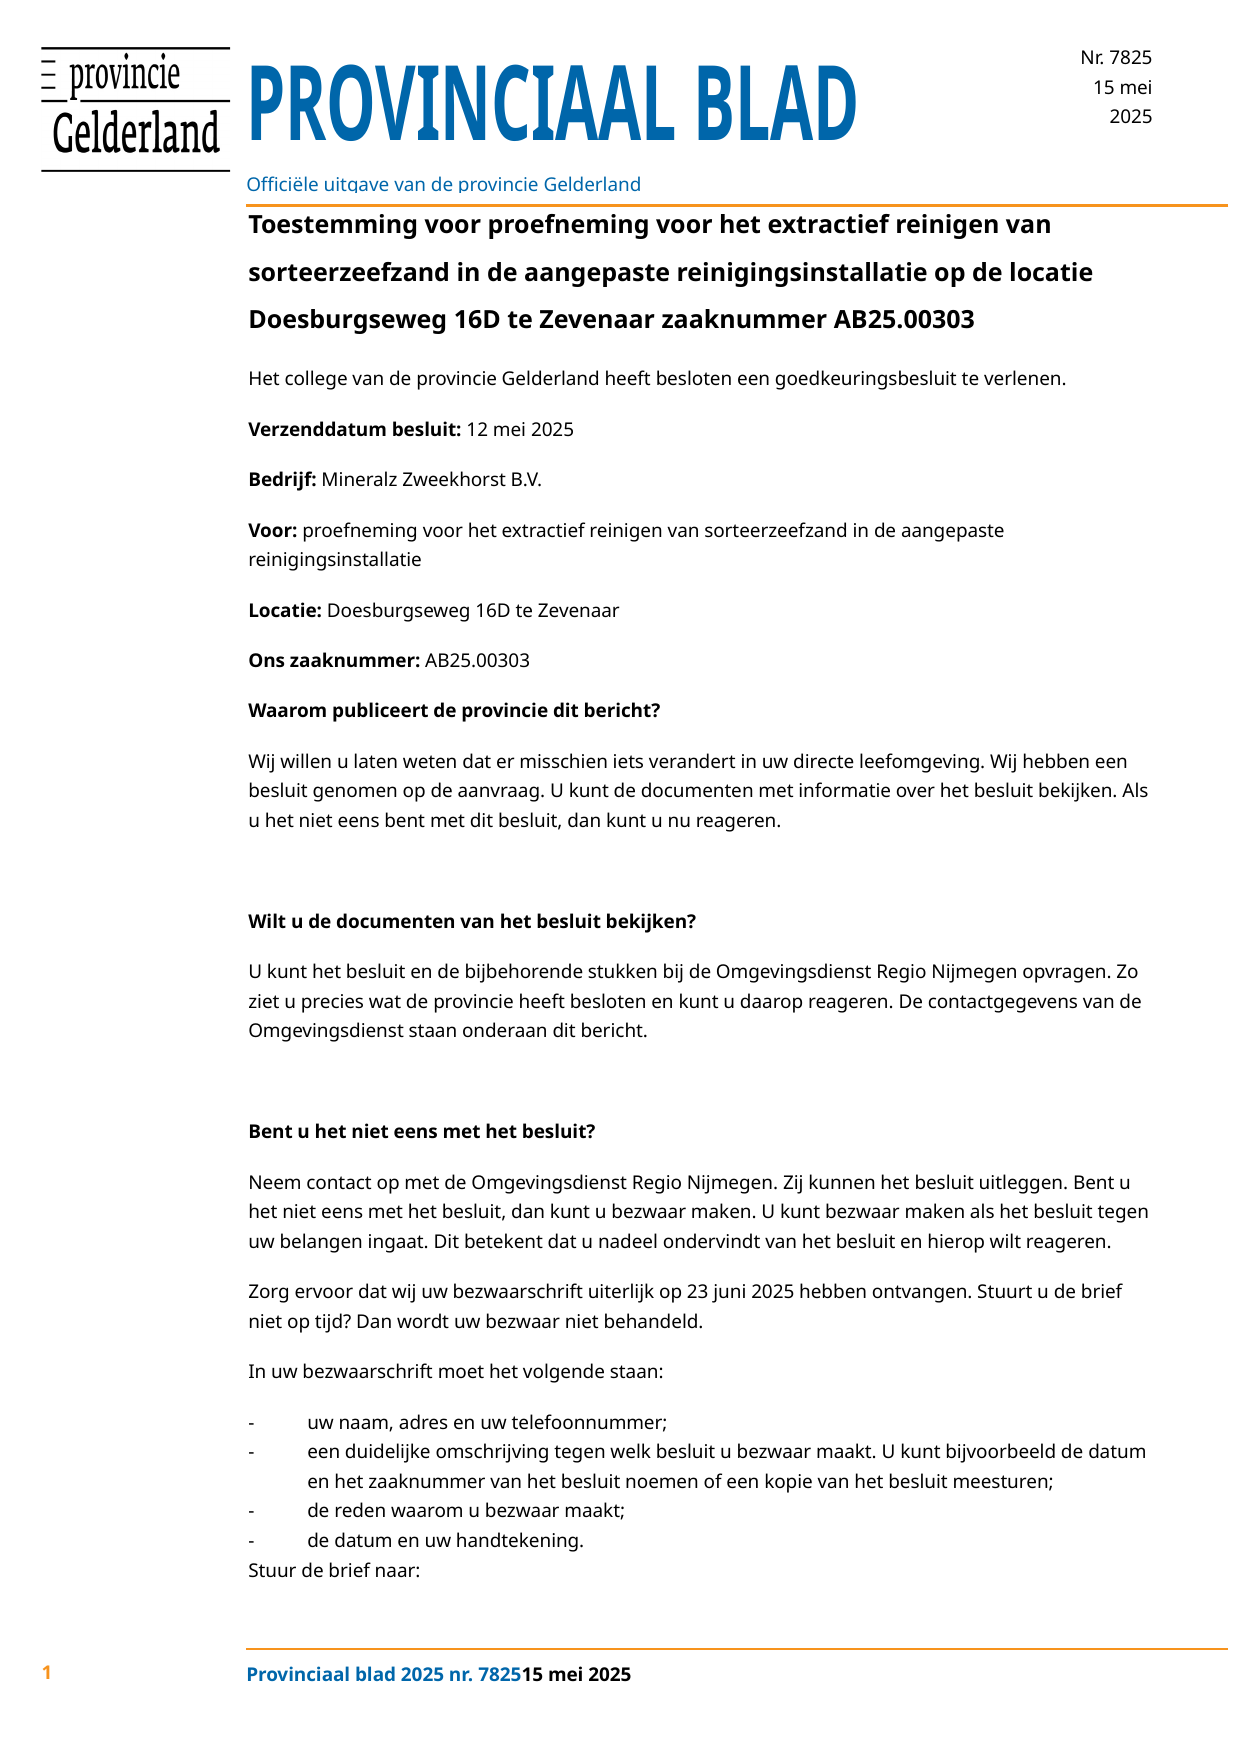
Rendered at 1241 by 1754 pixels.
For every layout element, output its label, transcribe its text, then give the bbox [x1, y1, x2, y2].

list uw naam, adres en uw telefoonnummer; [248, 1409, 1152, 1434]
text Verzenddatum besluit: 12 mei 2025 [248, 416, 1152, 442]
text Toestemming voor proefneming voor het extractief reinigen van sorteerzeefzand in de aangepaste reinigingsinstallatie op de locatie Doesburgseweg 16D te Zevenaar zaaknummer AB25.00303 [248, 207, 1152, 336]
picture [41, 47, 231, 172]
list de datum en uw handtekening. [248, 1527, 1152, 1553]
text U kunt het besluit en de bijbehorende stukken bij de Omgevingsdienst Regio Nijmegen opvragen. Zo ziet u precies wat de provincie heeft besloten en kunt u daarop reageren. De contactgegevens van de Omgevingsdienst staan onderaan dit bericht. [248, 958, 1152, 1043]
text Ons zaaknummer: AB25.00303 [248, 647, 1152, 673]
list een duidelijke omschrijving tegen welk besluit u bezwaar maakt. U kunt bijvoorbeeld de datum en het zaaknummer van het besluit noemen of een kopie van het besluit meesturen; [248, 1438, 1152, 1494]
text In uw bezwaarschrift moet het volgende staan: [248, 1358, 1152, 1384]
text Het college van de provincie Gelderland heeft besloten een goedkeuringsbesluit te verlenen. [248, 366, 1152, 391]
text Bedrijf: Mineralz Zweekhorst B.V. [248, 466, 1152, 492]
text Waarom publiceert de provincie dit bericht? [248, 698, 1152, 723]
text Wij willen u laten weten dat er misschien iets verandert in uw directe leefomgeving. Wij hebben een besluit genomen op de aanvraag. U kunt de documenten met informatie over het besluit bekijken. Als u het niet eens bent met dit besluit, dan kunt u nu reageren. [248, 748, 1152, 833]
text Stuur de brief naar: [248, 1557, 1152, 1582]
text Neem contact op met de Omgevingsdienst Regio Nijmegen. Zij kunnen het besluit uitleggen. Bent u het niet eens met het besluit, dan kunt u bezwaar maken. U kunt bezwaar maken als het besluit tegen uw belangen ingaat. Dit betekent dat u nadeel ondervindt van het besluit en hierop wilt reageren. [248, 1169, 1152, 1254]
list de reden waarom u bezwaar maakt; [248, 1498, 1152, 1523]
text Wilt u de documenten van het besluit bekijken? [248, 908, 1152, 934]
text Zorg ervoor dat wij uw bezwaarschrift uiterlijk op 23 juni 2025 hebben ontvangen. Stuurt u de brief niet op tijd? Dan wordt uw bezwaar niet behandeld. [248, 1278, 1152, 1334]
text Voor: proefneming voor het extractief reinigen van sorteerzeefzand in de aangepaste reinigingsinstallatie [248, 517, 1152, 572]
text Bent u het niet eens met het besluit? [248, 1118, 1152, 1144]
text Locatie: Doesburgseweg 16D te Zevenaar [248, 597, 1152, 622]
